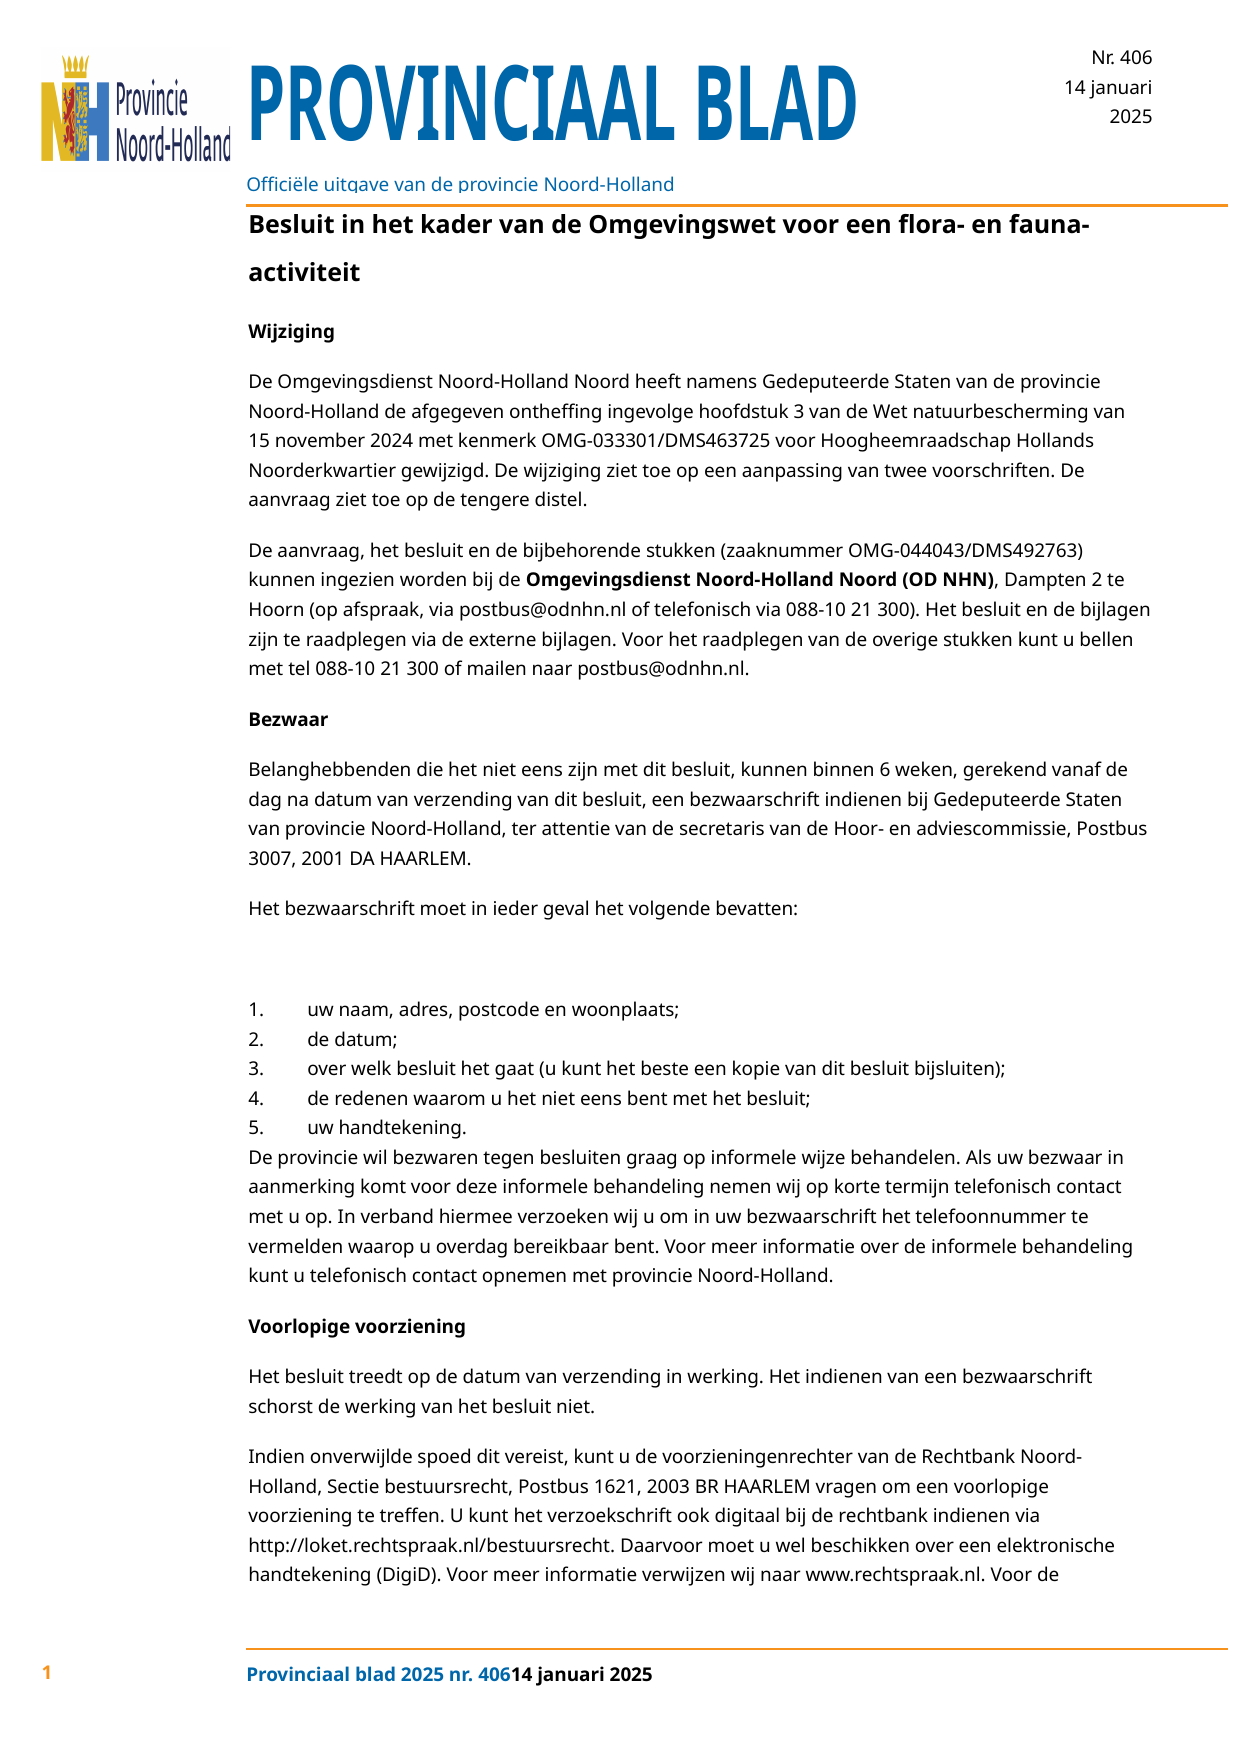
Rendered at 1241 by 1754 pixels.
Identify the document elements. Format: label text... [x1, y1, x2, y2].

list uw naam, adres, postcode en woonplaats; [248, 996, 1152, 1022]
text Voorlopige voorziening [248, 1313, 1152, 1339]
list over welk besluit het gaat (u kunt het beste een kopie van dit besluit bijsluiten); [248, 1055, 1152, 1081]
list de datum; [248, 1026, 1152, 1052]
text Wijziging [248, 318, 1152, 344]
text Het besluit treedt op de datum van verzending in werking. Het indienen van een bezwaarschrift schorst de werking van het besluit niet. [248, 1363, 1152, 1419]
text De Omgevingsdienst Noord-Holland Noord heeft namens Gedeputeerde Staten van de provincie Noord-Holland de afgegeven ontheffing ingevolge hoofdstuk 3 van de Wet natuurbescherming van 15 november 2024 met kenmerk OMG-033301/DMS463725 voor Hoogheemraadschap Hollands Noorderkwartier gewijzigd. De wijziging ziet toe op een aanpassing van twee voorschriften. De aanvraag ziet toe op de tengere distel. [248, 368, 1152, 512]
text De provincie wil bezwaren tegen besluiten graag op informele wijze behandelen. Als uw bezwaar in aanmerking komt voor deze informele behandeling nemen wij op korte termijn telefonisch contact met u op. In verband hiermee verzoeken wij u om in uw bezwaarschrift het telefoonnummer te vermelden waarop u overdag bereikbaar bent. Voor meer informatie over de informele behandeling kunt u telefonisch contact opnemen met provincie Noord-Holland. [248, 1144, 1152, 1288]
list de redenen waarom u het niet eens bent met het besluit; [248, 1085, 1152, 1111]
text Besluit in het kader van de Omgevingswet voor een flora- en fauna-activiteit [248, 207, 1152, 288]
text Het bezwaarschrift moet in ieder geval het volgende bevatten: [248, 895, 1152, 921]
text Bezwaar [248, 706, 1152, 732]
picture [41, 47, 231, 172]
list uw handtekening. [248, 1114, 1152, 1140]
text Belanghebbenden die het niet eens zijn met dit besluit, kunnen binnen 6 weken, gerekend vanaf de dag na datum van verzending van dit besluit, een bezwaarschrift indienen bij Gedeputeerde Staten van provincie Noord-Holland, ter attentie van de secretaris van de Hoor- en adviescommissie, Postbus 3007, 2001 DA HAARLEM. [248, 756, 1152, 871]
text Indien onverwijlde spoed dit vereist, kunt u de voorzieningenrechter van de Rechtbank Noord-Holland, Sectie bestuursrecht, Postbus 1621, 2003 BR HAARLEM vragen om een voorlopige voorziening te treffen. U kunt het verzoekschrift ook digitaal bij de rechtbank indienen via http://loket.rechtspraak.nl/bestuursrecht. Daarvoor moet u wel beschikken over een elektronische handtekening (DigiD). Voor meer informatie verwijzen wij naar www.rechtspraak.nl. Voor de [248, 1443, 1152, 1587]
text De aanvraag, het besluit en de bijbehorende stukken (zaaknummer OMG-044043/DMS492763) kunnen ingezien worden bij de Omgevingsdienst Noord-Holland Noord (OD NHN), Dampten 2 te Hoorn (op afspraak, via postbus@odnhn.nl of telefonisch via 088-10 21 300). Het besluit en de bijlagen zijn te raadplegen via de externe bijlagen. Voor het raadplegen van de overige stukken kunt u bellen met tel 088-10 21 300 of mailen naar postbus@odnhn.nl. [248, 537, 1152, 681]
